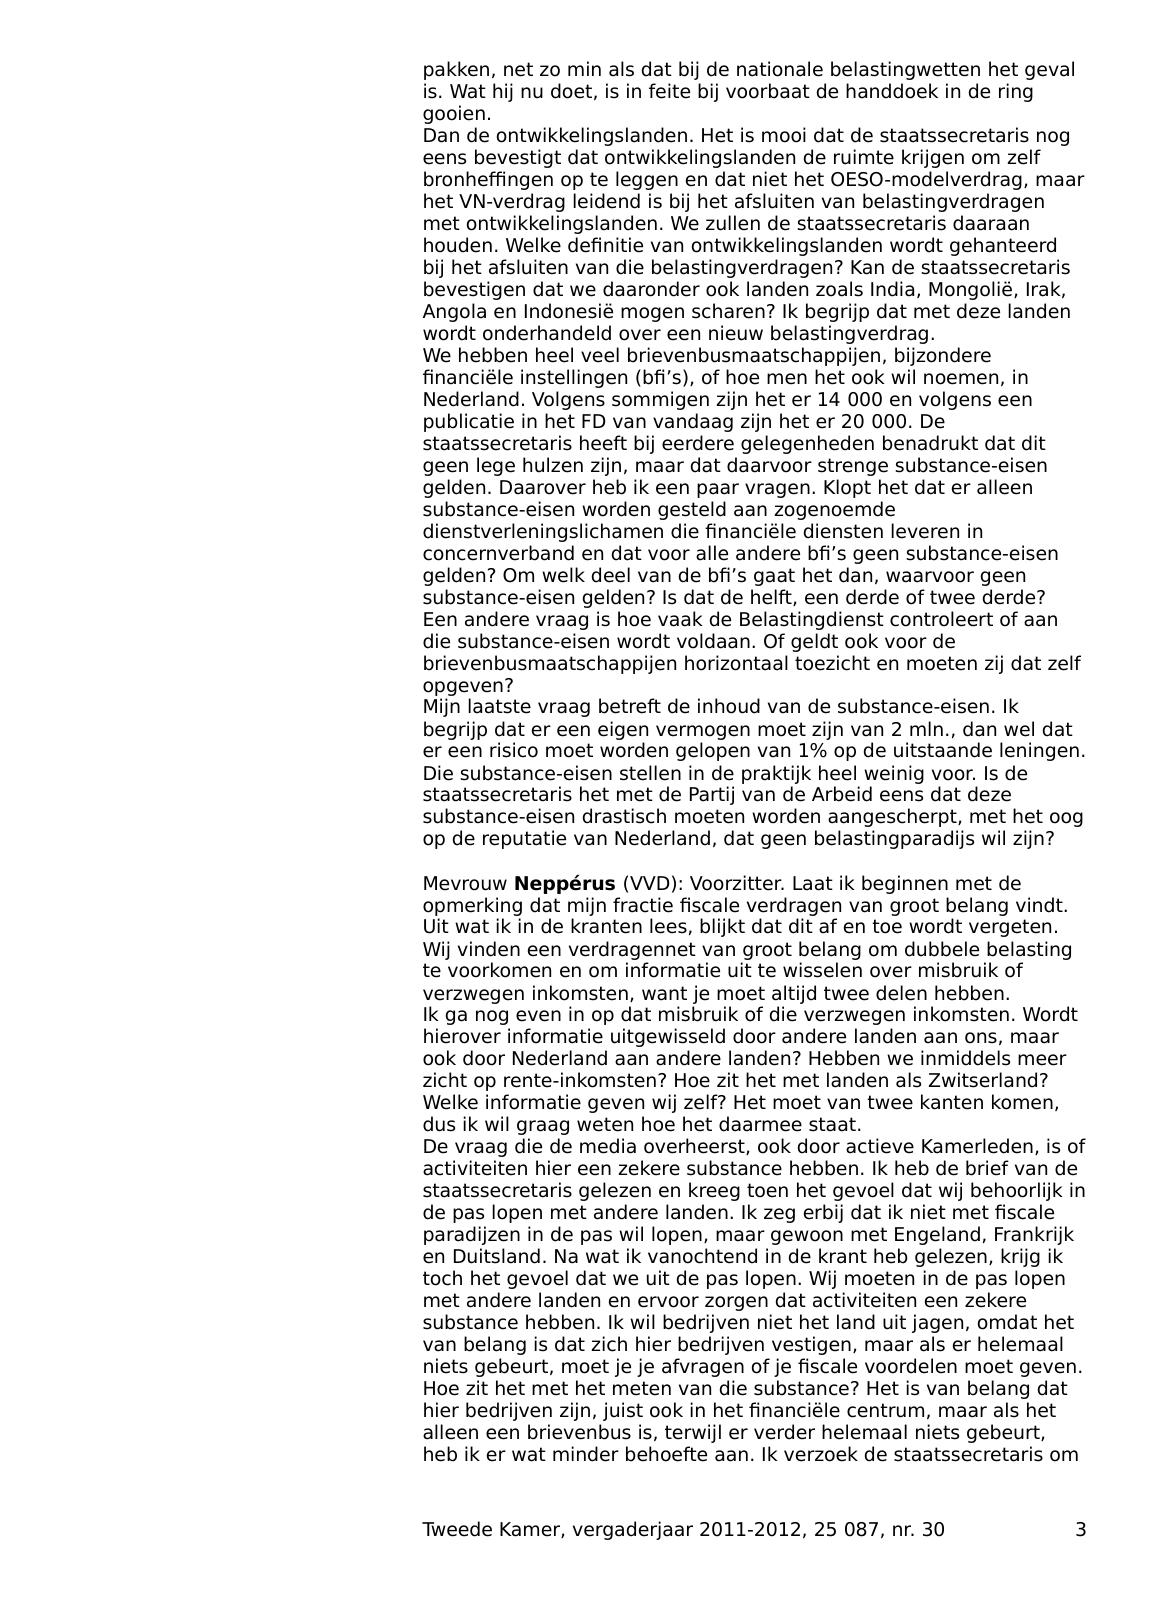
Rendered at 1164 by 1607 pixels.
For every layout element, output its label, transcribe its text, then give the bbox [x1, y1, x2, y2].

text Mijn laatste vraag betreft de inhoud van de substance-eisen. Ik begrijp dat er een eigen vermogen moet zijn van 2 mln., dan wel dat er een risico moet worden gelopen van 1% op de uitstaande leningen. Die substance-eisen stellen in de praktijk heel weinig voor. Is de staatssecretaris het met de Partij van de Arbeid eens dat deze substance-eisen drastisch moeten worden aangescherpt, met het oog op de reputatie van Nederland, dat geen belastingparadijs wil zijn? [422, 696, 1087, 850]
text De vraag die de media overheerst, ook door actieve Kamerleden, is of activiteiten hier een zekere substance hebben. Ik heb de brief van de staatssecretaris gelezen en kreeg toen het gevoel dat wij behoorlijk in de pas lopen met andere landen. Ik zeg erbij dat ik niet met fiscale paradijzen in de pas wil lopen, maar gewoon met Engeland, Frankrijk en Duitsland. Na wat ik vanochtend in de krant heb gelezen, krijg ik toch het gevoel dat we uit de pas lopen. Wij moeten in de pas lopen met andere landen en ervoor zorgen dat activiteiten een zekere substance hebben. Ik wil bedrijven niet het land uit jagen, omdat het van belang is dat zich hier bedrijven vestigen, maar als er helemaal niets gebeurt, moet je je afvragen of je fiscale voordelen moet geven. Hoe zit het met het meten van die substance? Het is van belang dat hier bedrijven zijn, juist ook in het financiële centrum, maar als het alleen een brievenbus is, terwijl er verder helemaal niets gebeurt, heb ik er wat minder behoefte aan. Ik verzoek de staatssecretaris om [422, 1136, 1087, 1466]
text pakken, net zo min als dat bij de nationale belastingwetten het geval is. Wat hij nu doet, is in feite bij voorbaat de handdoek in de ring gooien. [422, 59, 1087, 125]
text Dan de ontwikkelingslanden. Het is mooi dat de staatssecretaris nog eens bevestigt dat ontwikkelingslanden de ruimte krijgen om zelf bronheffingen op te leggen en dat niet het OESO-modelverdrag, maar het VN-verdrag leidend is bij het afsluiten van belastingverdragen met ontwikkelingslanden. We zullen de staatssecretaris daaraan houden. Welke definitie van ontwikkelingslanden wordt gehanteerd bij het afsluiten van die belastingverdragen? Kan de staatssecretaris bevestigen dat we daaronder ook landen zoals India, Mongolië, Irak, Angola en Indonesië mogen scharen? Ik begrijp dat met deze landen wordt onderhandeld over een nieuw belastingverdrag. [422, 125, 1087, 345]
text We hebben heel veel brievenbusmaatschappijen, bijzondere financiële instellingen (bfi’s), of hoe men het ook wil noemen, in Nederland. Volgens sommigen zijn het er 14 000 en volgens een publicatie in het FD van vandaag zijn het er 20 000. De staatssecretaris heeft bij eerdere gelegenheden benadrukt dat dit geen lege hulzen zijn, maar dat daarvoor strenge substance-eisen gelden. Daarover heb ik een paar vragen. Klopt het dat er alleen substance-eisen worden gesteld aan zogenoemde dienstverleningslichamen die financiële diensten leveren in concernverband en dat voor alle andere bfi’s geen substance-eisen gelden? Om welk deel van de bfi’s gaat het dan, waarvoor geen substance-eisen gelden? Is dat de helft, een derde of twee derde? [422, 345, 1087, 608]
text Een andere vraag is hoe vaak de Belastingdienst controleert of aan die substance-eisen wordt voldaan. Of geldt ook voor de brievenbusmaatschappijen horizontaal toezicht en moeten zij dat zelf opgeven? [422, 608, 1087, 696]
text Mevrouw Neppérus (VVD): Voorzitter. Laat ik beginnen met de opmerking dat mijn fractie fiscale verdragen van groot belang vindt. Uit wat ik in de kranten lees, blijkt dat dit af en toe wordt vergeten. Wij vinden een verdragennet van groot belang om dubbele belasting te voorkomen en om informatie uit te wisselen over misbruik of verzwegen inkomsten, want je moet altijd twee delen hebben. [422, 872, 1087, 1004]
text Ik ga nog even in op dat misbruik of die verzwegen inkomsten. Wordt hierover informatie uitgewisseld door andere landen aan ons, maar ook door Nederland aan andere landen? Hebben we inmiddels meer zicht op rente-inkomsten? Hoe zit het met landen als Zwitserland? Welke informatie geven wij zelf? Het moet van twee kanten komen, dus ik wil graag weten hoe het daarmee staat. [422, 1004, 1087, 1136]
